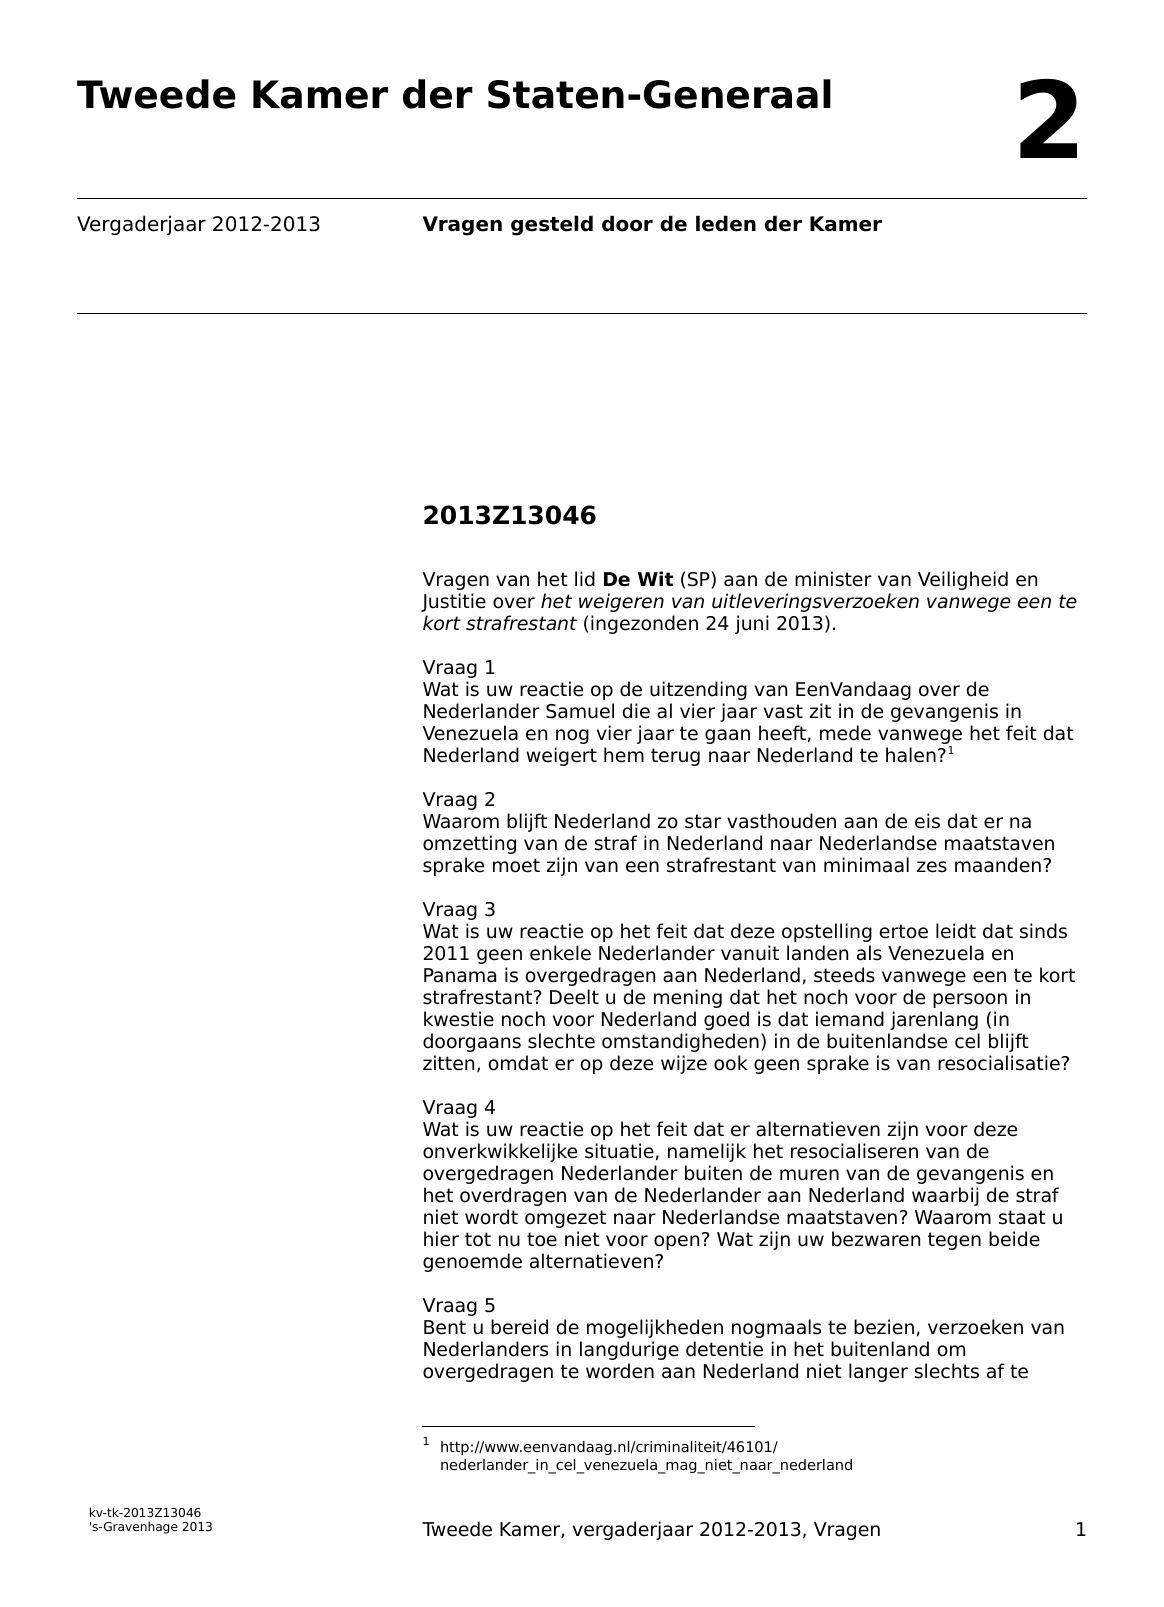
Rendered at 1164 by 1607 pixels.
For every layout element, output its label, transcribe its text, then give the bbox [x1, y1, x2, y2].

text Bent u bereid de mogelijkheden nogmaals te bezien, verzoeken van Nederlanders in langdurige detentie in het buitenland om overgedragen te worden aan Nederland niet langer slechts af te [422, 1317, 1087, 1383]
text Vragen van het lid De Wit (SP) aan de minister van Veiligheid en Justitie over het weigeren van uitleveringsverzoeken vanwege een te kort strafrestant (ingezonden 24 juni 2013). [422, 569, 1087, 635]
text Wat is uw reactie op de uitzending van EenVandaag over de Nederlander Samuel die al vier jaar vast zit in de gevangenis in Venezuela en nog vier jaar te gaan heeft, mede vanwege het feit dat Nederland weigert hem terug naar Nederland te halen? [422, 679, 1087, 767]
text Wat is uw reactie op het feit dat deze opstelling ertoe leidt dat sinds 2011 geen enkele Nederlander vanuit landen als Venezuela en Panama is overgedragen aan Nederland, steeds vanwege een te kort strafrestant? Deelt u de mening dat het noch voor de persoon in kwestie noch voor Nederland goed is dat iemand jarenlang (in doorgaans slechte omstandigheden) in de buitenlandse cel blijft zitten, omdat er op deze wijze ook geen sprake is van resocialisatie? [422, 921, 1087, 1075]
text Vraag 4 [422, 1097, 1087, 1119]
text http://www.eenvandaag.nl/criminaliteit/46101/nederlander_in_cel_venezuela_mag_niet_naar_nederland [422, 1435, 1087, 1474]
table_header 2 [886, 59, 1087, 198]
text 's-Gravenhage 2013 [88, 1520, 323, 1534]
text Waarom blijft Nederland zo star vasthouden aan de eis dat er na omzetting van de straf in Nederland naar Nederlandse maatstaven sprake moet zijn van een strafrestant van minimaal zes maanden? [422, 811, 1087, 877]
table_cell Vragen gesteld door de leden der Kamer [422, 199, 1087, 313]
text 2013Z13046 [422, 501, 1087, 531]
text Vraag 1 [422, 657, 1087, 679]
text Wat is uw reactie op het feit dat er alternatieven zijn voor deze onverkwikkelijke situatie, namelijk het resocialiseren van de overgedragen Nederlander buiten de muren van de gevangenis en het overdragen van de Nederlander aan Nederland waarbij de straf niet wordt omgezet naar Nederlandse maatstaven? Waarom staat u hier tot nu toe niet voor open? Wat zijn uw bezwaren tegen beide genoemde alternatieven? [422, 1119, 1087, 1273]
table_cell Vergaderjaar 2012-2013 [77, 199, 422, 313]
text Vraag 2 [422, 789, 1087, 811]
text Vraag 5 [422, 1295, 1087, 1317]
text Vraag 3 [422, 899, 1087, 921]
text kv-tk-2013Z13046 [88, 1506, 323, 1520]
table_header Tweede Kamer der Staten-Generaal [77, 59, 886, 198]
